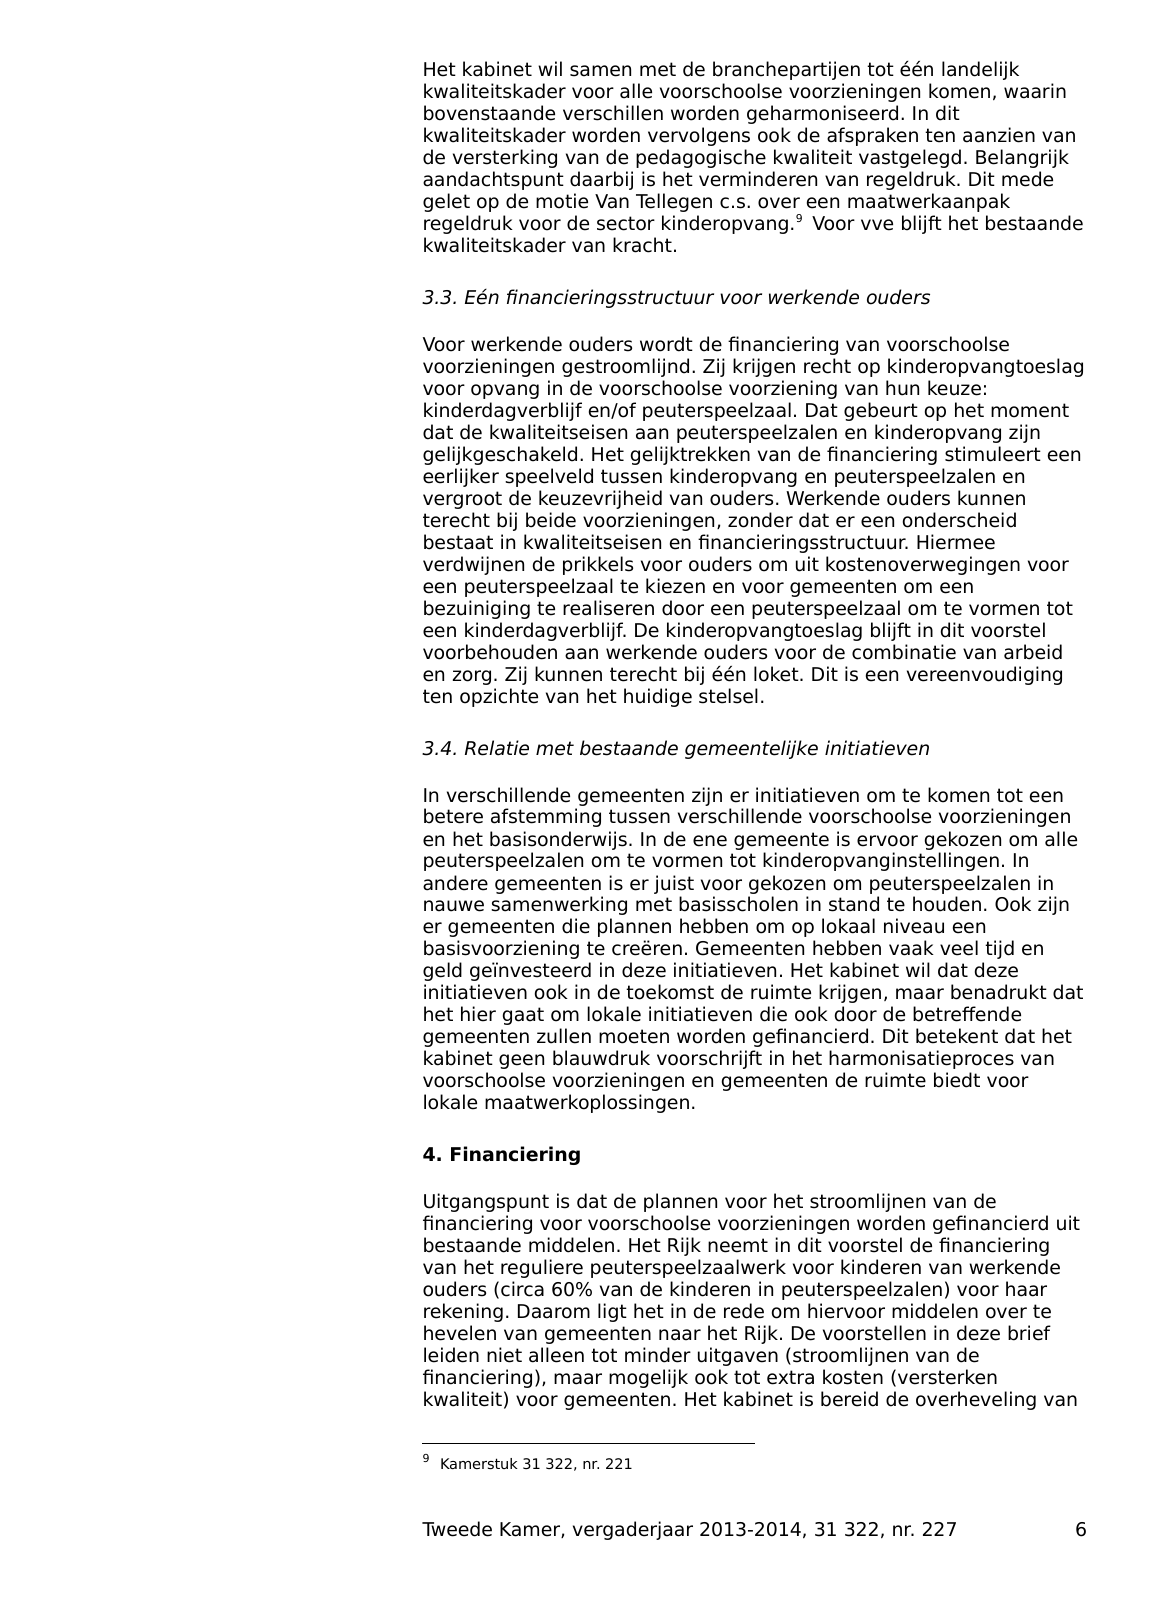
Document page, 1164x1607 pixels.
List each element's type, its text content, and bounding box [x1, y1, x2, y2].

text In verschillende gemeenten zijn er initiatieven om te komen tot een betere afstemming tussen verschillende voorschoolse voorzieningen en het basisonderwijs. In de ene gemeente is ervoor gekozen om alle peuterspeelzalen om te vormen tot kinderopvanginstellingen. In andere gemeenten is er juist voor gekozen om peuterspeelzalen in nauwe samenwerking met basisscholen in stand te houden. Ook zijn er gemeenten die plannen hebben om op lokaal niveau een basisvoorziening te creëren. Gemeenten hebben vaak veel tijd en geld geïnvesteerd in deze initiatieven. Het kabinet wil dat deze initiatieven ook in de toekomst de ruimte krijgen, maar benadrukt dat het hier gaat om lokale initiatieven die ook door de betreffende gemeenten zullen moeten worden gefinancierd. Dit betekent dat het kabinet geen blauwdruk voorschrijft in het harmonisatieproces van voorschoolse voorzieningen en gemeenten de ruimte biedt voor lokale maatwerkoplossingen. [422, 784, 1087, 1114]
subtitle 4. Financiering [422, 1144, 1087, 1166]
subtitle 3.3. Eén financieringsstructuur voor werkende ouders [422, 287, 1087, 309]
text Kamerstuk 31 322, nr. 221 [422, 1452, 1087, 1474]
text Voor werkende ouders wordt de financiering van voorschoolse voorzieningen gestroomlijnd. Zij krijgen recht op kinderopvangtoeslag voor opvang in de voorschoolse voorziening van hun keuze: kinderdagverblijf en/of peuterspeelzaal. Dat gebeurt op het moment dat de kwaliteitseisen aan peuterspeelzalen en kinderopvang zijn gelijkgeschakeld. Het gelijktrekken van de financiering stimuleert een eerlijker speelveld tussen kinderopvang en peuterspeelzalen en vergroot de keuzevrijheid van ouders. Werkende ouders kunnen terecht bij beide voorzieningen, zonder dat er een onderscheid bestaat in kwaliteitseisen en financieringsstructuur. Hiermee verdwijnen de prikkels voor ouders om uit kostenoverwegingen voor een peuterspeelzaal te kiezen en voor gemeenten om een bezuiniging te realiseren door een peuterspeelzaal om te vormen tot een kinderdagverblijf. De kinderopvangtoeslag blijft in dit voorstel voorbehouden aan werkende ouders voor de combinatie van arbeid en zorg. Zij kunnen terecht bij één loket. Dit is een vereenvoudiging ten opzichte van het huidige stelsel. [422, 334, 1087, 707]
subtitle 3.4. Relatie met bestaande gemeentelijke initiatieven [422, 737, 1087, 759]
text Uitgangspunt is dat de plannen voor het stroomlijnen van de financiering voor voorschoolse voorzieningen worden gefinancierd uit bestaande middelen. Het Rijk neemt in dit voorstel de financiering van het reguliere peuterspeelzaalwerk voor kinderen van werkende ouders (circa 60% van de kinderen in peuterspeelzalen) voor haar rekening. Daarom ligt het in de rede om hiervoor middelen over te hevelen van gemeenten naar het Rijk. De voorstellen in deze brief leiden niet alleen tot minder uitgaven (stroomlijnen van de financiering), maar mogelijk ook tot extra kosten (versterken kwaliteit) voor gemeenten. Het kabinet is bereid de overheveling van [422, 1191, 1087, 1411]
text Het kabinet wil samen met de branchepartijen tot één landelijk kwaliteitskader voor alle voorschoolse voorzieningen komen, waarin bovenstaande verschillen worden geharmoniseerd. In dit kwaliteitskader worden vervolgens ook de afspraken ten aanzien van de versterking van de pedagogische kwaliteit vastgelegd. Belangrijk aandachtspunt daarbij is het verminderen van regeldruk. Dit mede gelet op de motie Van Tellegen c.s. over een maatwerkaanpak regeldruk voor de sector kinderopvang. Voor vve blijft het bestaande kwaliteitskader van kracht. [422, 59, 1087, 257]
